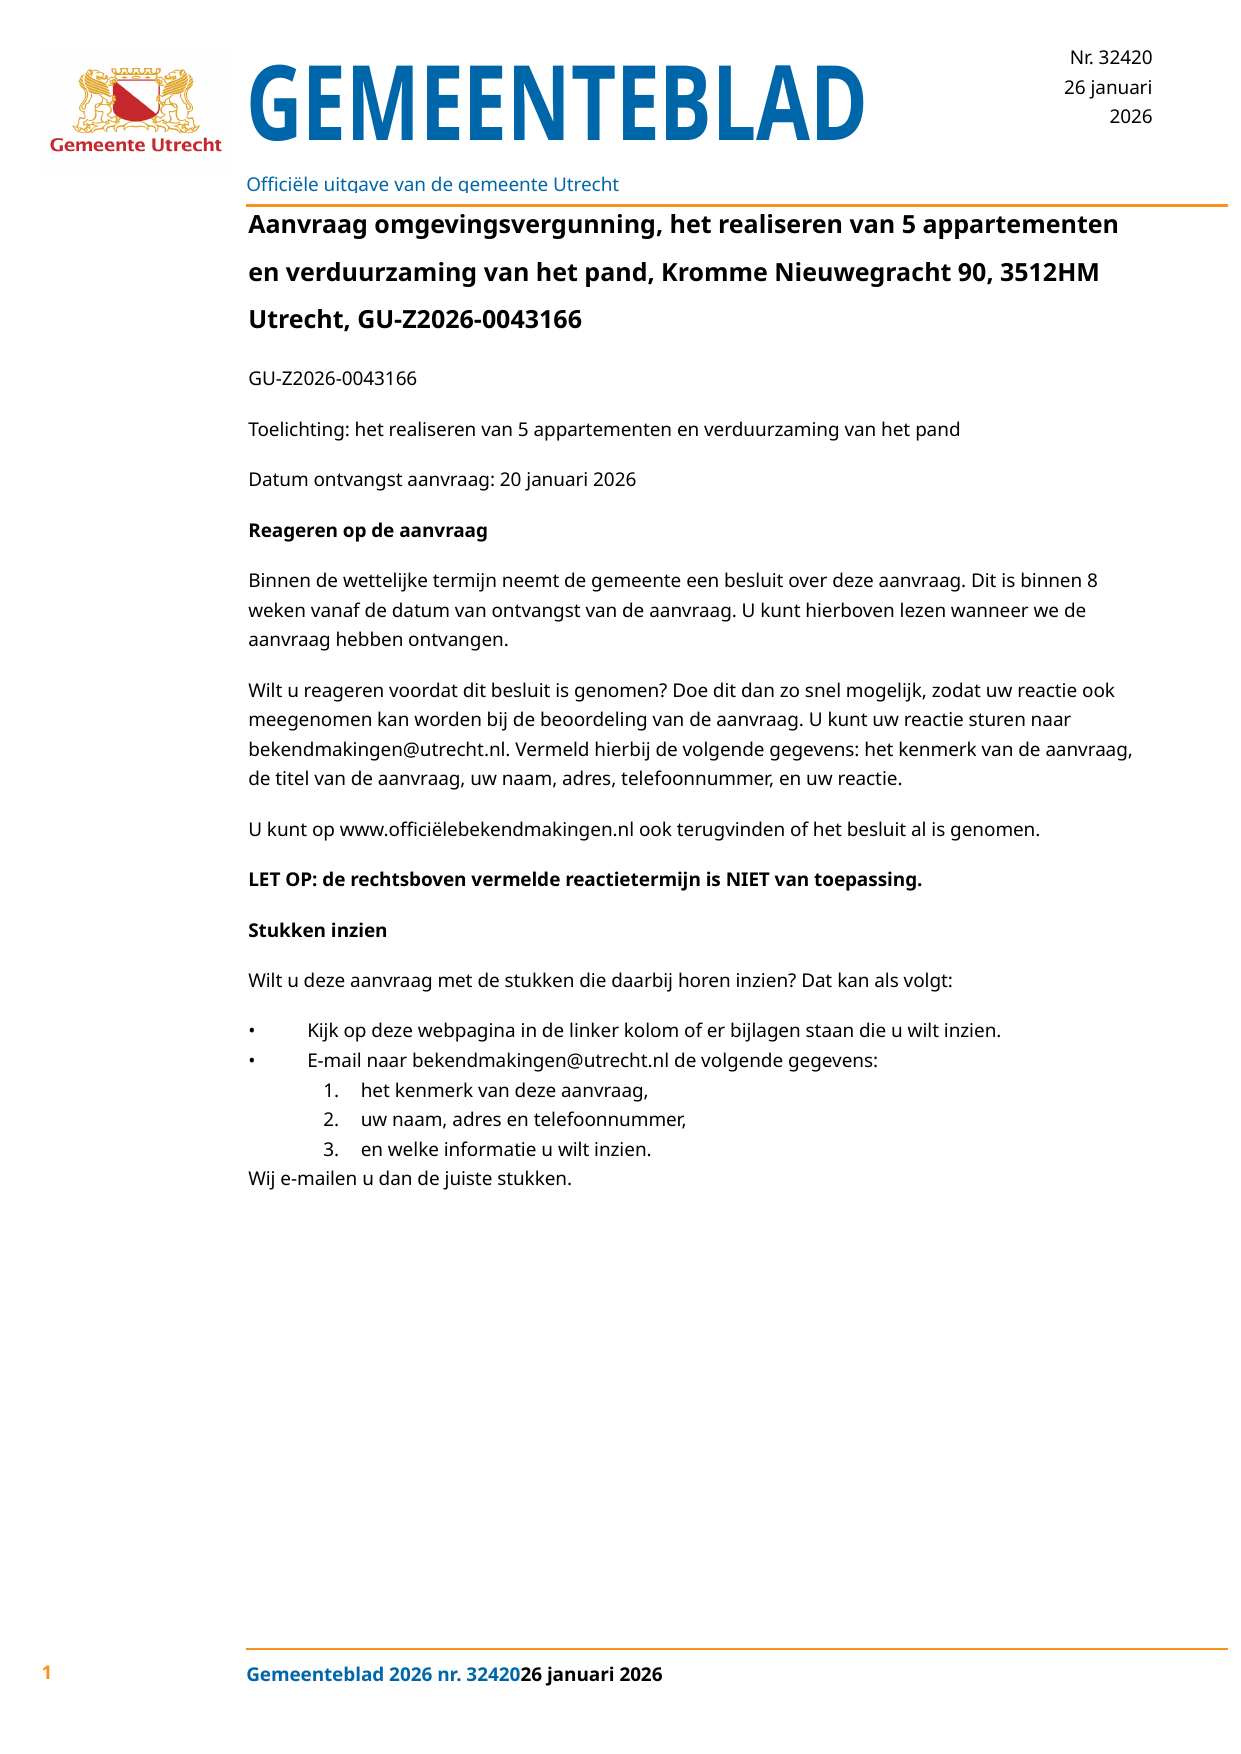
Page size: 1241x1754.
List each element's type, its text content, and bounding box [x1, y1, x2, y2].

text Wij e-mailen u dan de juiste stukken. [248, 1166, 1152, 1191]
text LET OP: de rechtsboven vermelde reactietermijn is NIET van toepassing. [248, 866, 1152, 892]
text U kunt op www.officiëlebekendmakingen.nl ook terugvinden of het besluit al is genomen. [248, 816, 1152, 842]
list Kijk op deze webpagina in de linker kolom of er bijlagen staan die u wilt inzien. [248, 1018, 1152, 1043]
text Wilt u deze aanvraag met de stukken die daarbij horen inzien? Dat kan als volgt: [248, 967, 1152, 993]
text Stukken inzien [248, 917, 1152, 942]
text Datum ontvangst aanvraag: 20 januari 2026 [248, 466, 1152, 492]
list en welke informatie u wilt inzien. [323, 1136, 1152, 1162]
text Reageren op de aanvraag [248, 517, 1152, 542]
text Binnen de wettelijke termijn neemt de gemeente een besluit over deze aanvraag. Dit is binnen 8 weken vanaf de datum van ontvangst van de aanvraag. U kunt hierboven lezen wanneer we de aanvraag hebben ontvangen. [248, 567, 1152, 652]
list E-mail naar bekendmakingen@utrecht.nl de volgende gegevens: [248, 1047, 1152, 1073]
text Aanvraag omgevingsvergunning, het realiseren van 5 appartementen en verduurzaming van het pand, Kromme Nieuwegracht 90, 3512HM Utrecht, GU-Z2026-0043166 [248, 207, 1152, 336]
list uw naam, adres en telefoonnummer, [323, 1106, 1152, 1132]
text GU-Z2026-0043166 [248, 366, 1152, 391]
text Wilt u reageren voordat dit besluit is genomen? Doe dit dan zo snel mogelijk, zodat uw reactie ook meegenomen kan worden bij de beoordeling van de aanvraag. U kunt uw reactie sturen naar bekendmakingen@utrecht.nl. Vermeld hierbij de volgende gegevens: het kenmerk van de aanvraag, de titel van de aanvraag, uw naam, adres, telefoonnummer, en uw reactie. [248, 677, 1152, 791]
text Toelichting: het realiseren van 5 appartementen en verduurzaming van het pand [248, 416, 1152, 442]
list het kenmerk van deze aanvraag, [323, 1077, 1152, 1102]
picture [41, 47, 231, 172]
